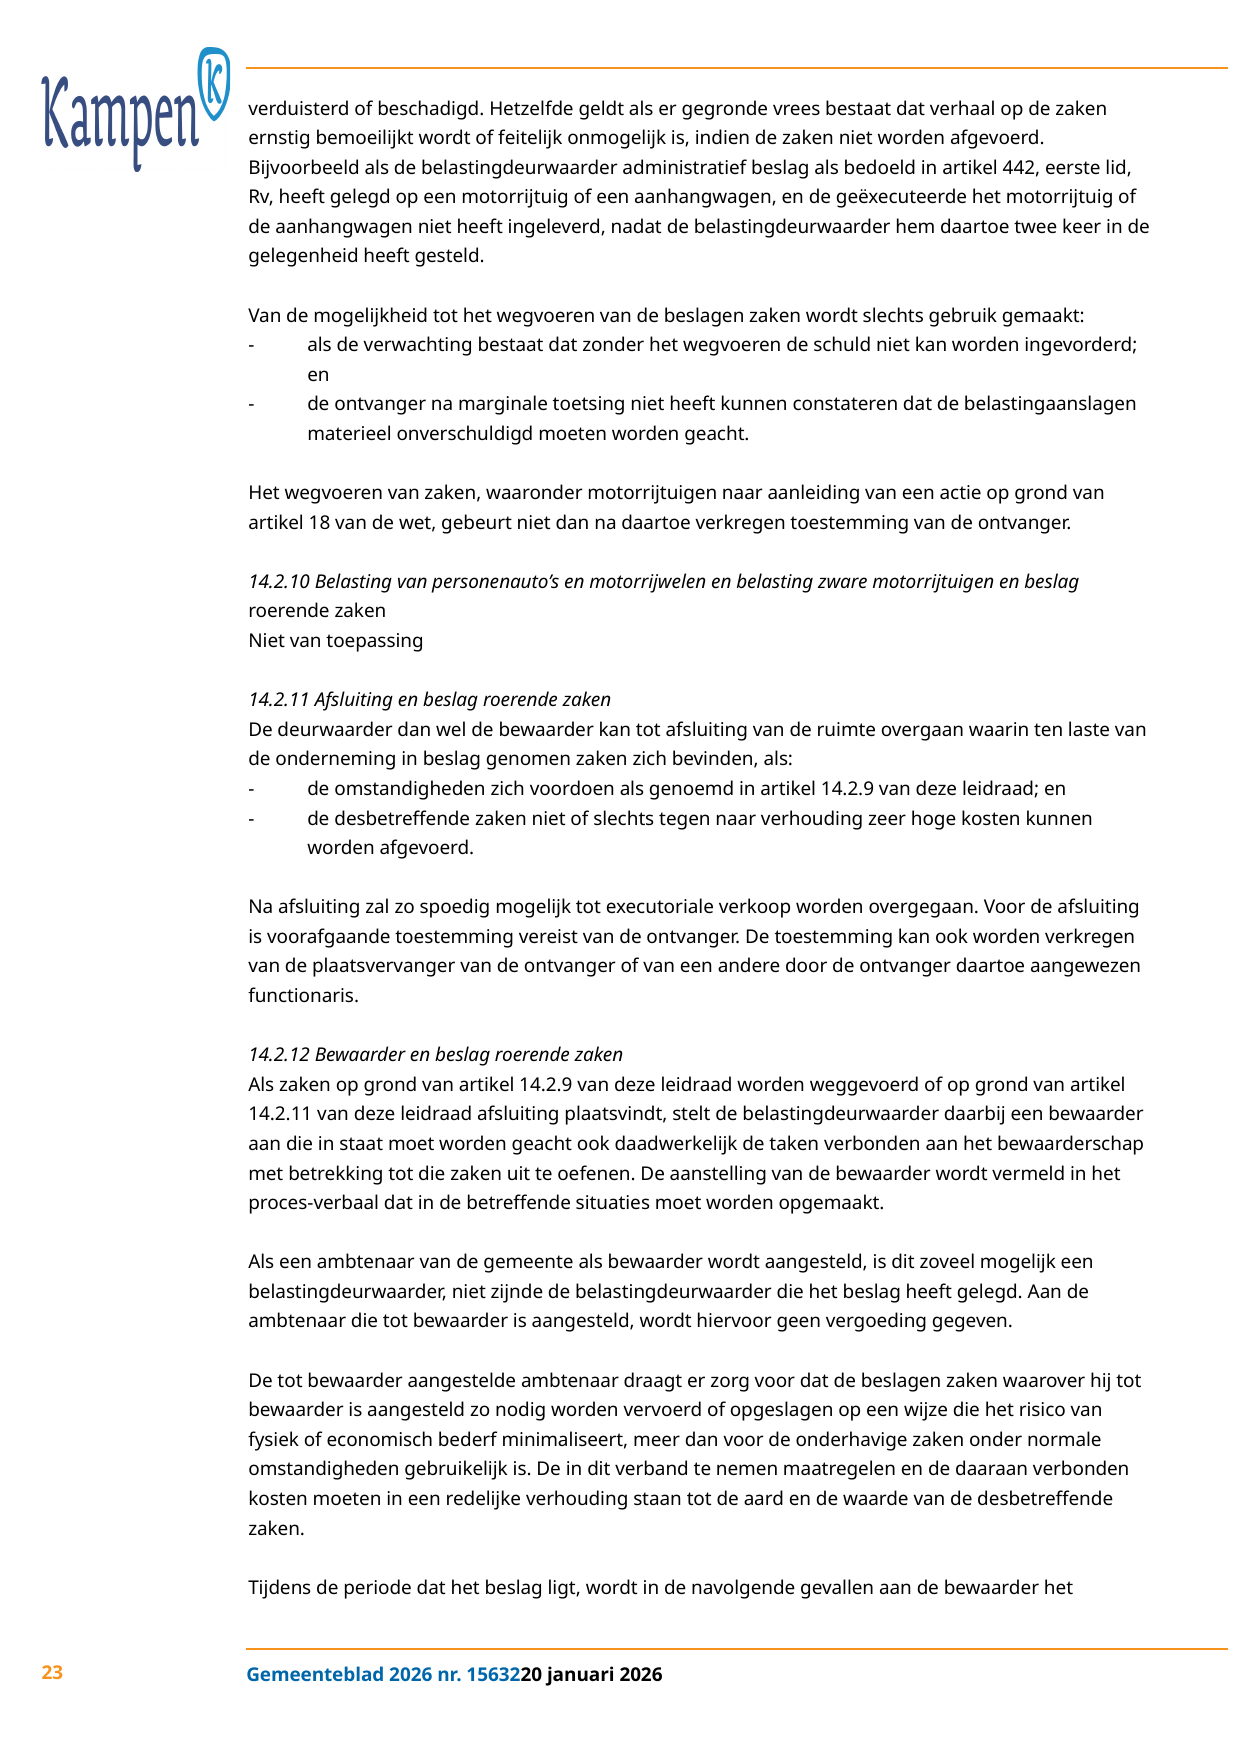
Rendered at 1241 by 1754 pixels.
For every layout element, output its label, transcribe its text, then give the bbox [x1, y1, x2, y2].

picture [41, 47, 231, 172]
list als de verwachting bestaat dat zonder het wegvoeren de schuld niet kan worden ingevorderd; en [248, 331, 1152, 387]
text 14.2.10 Belasting van personenauto’s en motorrijwelen en belasting zware motorrijtuigen en beslag roerende zaken [248, 568, 1152, 623]
list de omstandigheden zich voordoen als genoemd in artikel 14.2.9 van deze leidraad; en [248, 775, 1152, 801]
list de desbetreffende zaken niet of slechts tegen naar verhouding zeer hoge kosten kunnen worden afgevoerd. [248, 805, 1152, 860]
text Als een ambtenaar van de gemeente als bewaarder wordt aangesteld, is dit zoveel mogelijk een belastingdeurwaarder, niet zijnde de belastingdeurwaarder die het beslag heeft gelegd. Aan de ambtenaar die tot bewaarder is aangesteld, wordt hiervoor geen vergoeding gegeven. [248, 1248, 1152, 1333]
text De tot bewaarder aangestelde ambtenaar draagt er zorg voor dat de beslagen zaken waarover hij tot bewaarder is aangesteld zo nodig worden vervoerd of opgeslagen op een wijze die het risico van fysiek of economisch bederf minimaliseert, meer dan voor de onderhavige zaken onder normale omstandigheden gebruikelijk is. De in dit verband te nemen maatregelen en de daaraan verbonden kosten moeten in een redelijke verhouding staan tot de aard en de waarde van de desbetreffende zaken. [248, 1367, 1152, 1541]
text Als zaken op grond van artikel 14.2.9 van deze leidraad worden weggevoerd of op grond van artikel 14.2.11 van deze leidraad afsluiting plaatsvindt, stelt de belastingdeurwaarder daarbij een bewaarder aan die in staat moet worden geacht ook daadwerkelijk de taken verbonden aan het bewaarderschap met betrekking tot die zaken uit te oefenen. De aanstelling van de bewaarder wordt vermeld in het proces-verbaal dat in de betreffende situaties moet worden opgemaakt. [248, 1071, 1152, 1215]
text De deurwaarder dan wel de bewaarder kan tot afsluiting van de ruimte overgaan waarin ten laste van de onderneming in beslag genomen zaken zich bevinden, als: [248, 716, 1152, 771]
text Van de mogelijkheid tot het wegvoeren van de beslagen zaken wordt slechts gebruik gemaakt: [248, 302, 1152, 328]
text 14.2.11 Afsluiting en beslag roerende zaken [248, 686, 1152, 712]
list de ontvanger na marginale toetsing niet heeft kunnen constateren dat de belastingaanslagen materieel onverschuldigd moeten worden geacht. [248, 391, 1152, 446]
text Het wegvoeren van zaken, waaronder motorrijtuigen naar aanleiding van een actie op grond van artikel 18 van de wet, gebeurt niet dan na daartoe verkregen toestemming van de ontvanger. [248, 479, 1152, 535]
text Niet van toepassing [248, 627, 1152, 653]
text Na afsluiting zal zo spoedig mogelijk tot executoriale verkoop worden overgegaan. Voor de afsluiting is voorafgaande toestemming vereist van de ontvanger. De toestemming kan ook worden verkregen van de plaatsvervanger van de ontvanger of van een andere door de ontvanger daartoe aangewezen functionaris. [248, 893, 1152, 1008]
text Tijdens de periode dat het beslag ligt, wordt in de navolgende gevallen aan de bewaarder het [248, 1574, 1152, 1600]
text verduisterd of beschadigd. Hetzelfde geldt als er gegronde vrees bestaat dat verhaal op de zaken ernstig bemoeilijkt wordt of feitelijk onmogelijk is, indien de zaken niet worden afgevoerd. Bijvoorbeeld als de belastingdeurwaarder administratief beslag als bedoeld in artikel 442, eerste lid, Rv, heeft gelegd op een motorrijtuig of een aanhangwagen, en de geëxecuteerde het motorrijtuig of de aanhangwagen niet heeft ingeleverd, nadat de belastingdeurwaarder hem daartoe twee keer in de gelegenheid heeft gesteld. [248, 95, 1152, 268]
text 14.2.12 Bewaarder en beslag roerende zaken [248, 1041, 1152, 1067]
